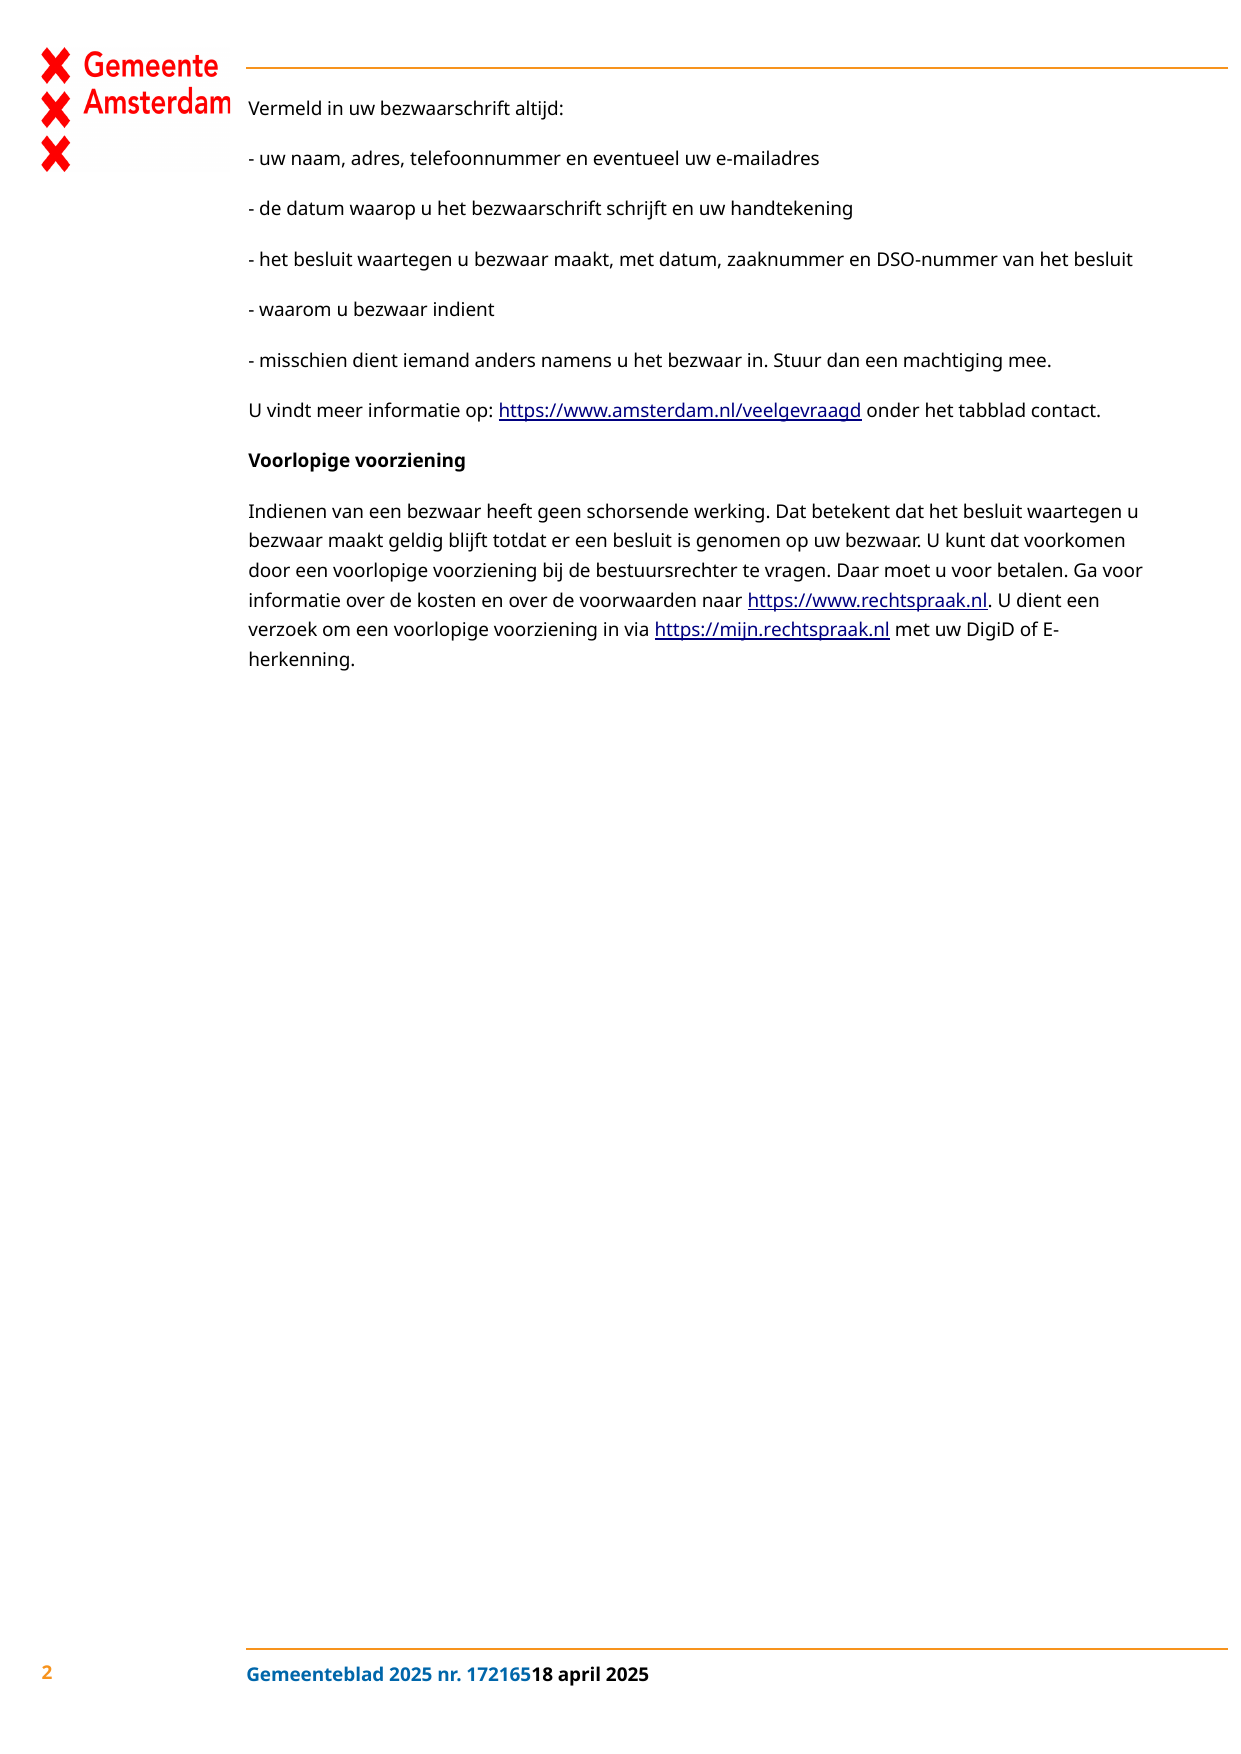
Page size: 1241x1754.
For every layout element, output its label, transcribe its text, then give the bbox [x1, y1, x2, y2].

text - het besluit waartegen u bezwaar maakt, met datum, zaaknummer en DSO-nummer van het besluit [248, 246, 1152, 272]
text - uw naam, adres, telefoonnummer en eventueel uw e-mailadres [248, 145, 1152, 171]
picture [41, 47, 231, 172]
text U vindt meer informatie op: https://www.amsterdam.nl/veelgevraagd onder het tabblad contact. [248, 397, 1152, 423]
text Vermeld in uw bezwaarschrift altijd: [248, 95, 1152, 121]
text - misschien dient iemand anders namens u het bezwaar in. Stuur dan een machtiging mee. [248, 347, 1152, 373]
text - de datum waarop u het bezwaarschrift schrijft en uw handtekening [248, 196, 1152, 221]
text Indienen van een bezwaar heeft geen schorsende werking. Dat betekent dat het besluit waartegen u bezwaar maakt geldig blijft totdat er een besluit is genomen op uw bezwaar. U kunt dat voorkomen door een voorlopige voorziening bij de bestuursrechter te vragen. Daar moet u voor betalen. Ga voor informatie over de kosten en over de voorwaarden naar https://www.rechtspraak.nl. U dient een verzoek om een voorlopige voorziening in via https://mijn.rechtspraak.nl met uw DigiD of E-herkenning. [248, 498, 1152, 672]
text - waarom u bezwaar indient [248, 296, 1152, 322]
text Voorlopige voorziening [248, 448, 1152, 473]
